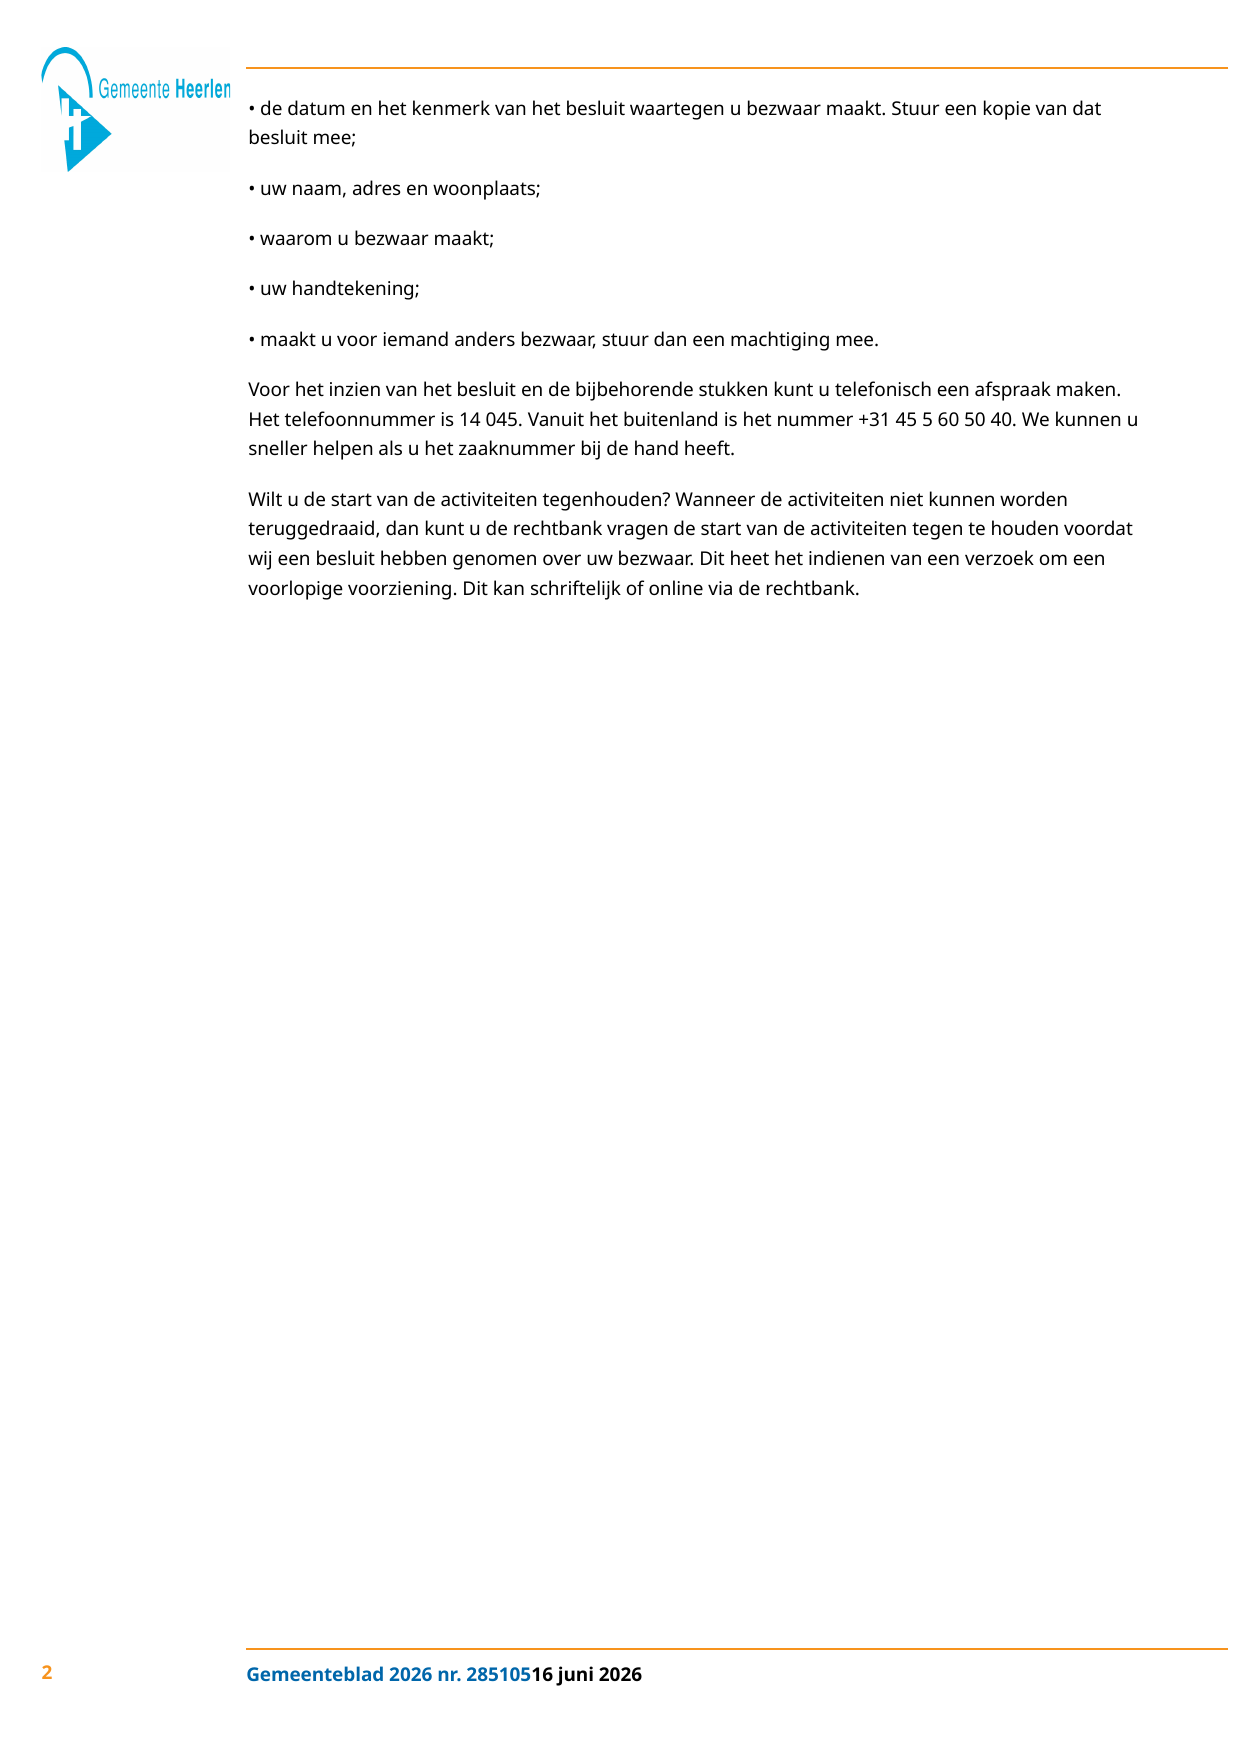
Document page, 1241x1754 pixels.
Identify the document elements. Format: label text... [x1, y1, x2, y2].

text • waarom u bezwaar maakt; [248, 225, 1152, 251]
text Voor het inzien van het besluit en de bijbehorende stukken kunt u telefonisch een afspraak maken. Het telefoonnummer is 14 045. Vanuit het buitenland is het nummer +31 45 5 60 50 40. We kunnen u sneller helpen als u het zaaknummer bij de hand heeft. [248, 376, 1152, 461]
text • maakt u voor iemand anders bezwaar, stuur dan een machtiging mee. [248, 326, 1152, 352]
text • de datum en het kenmerk van het besluit waartegen u bezwaar maakt. Stuur een kopie van dat besluit mee; [248, 95, 1152, 150]
text • uw naam, adres en woonplaats; [248, 175, 1152, 201]
text Wilt u de start van de activiteiten tegenhouden? Wanneer de activiteiten niet kunnen worden teruggedraaid, dan kunt u de rechtbank vragen de start van de activiteiten tegen te houden voordat wij een besluit hebben genomen over uw bezwaar. Dit heet het indienen van een verzoek om een voorlopige voorziening. Dit kan schriftelijk of online via de rechtbank. [248, 486, 1152, 601]
picture [41, 47, 59, 70]
picture [41, 47, 231, 172]
text • uw handtekening; [248, 276, 1152, 301]
